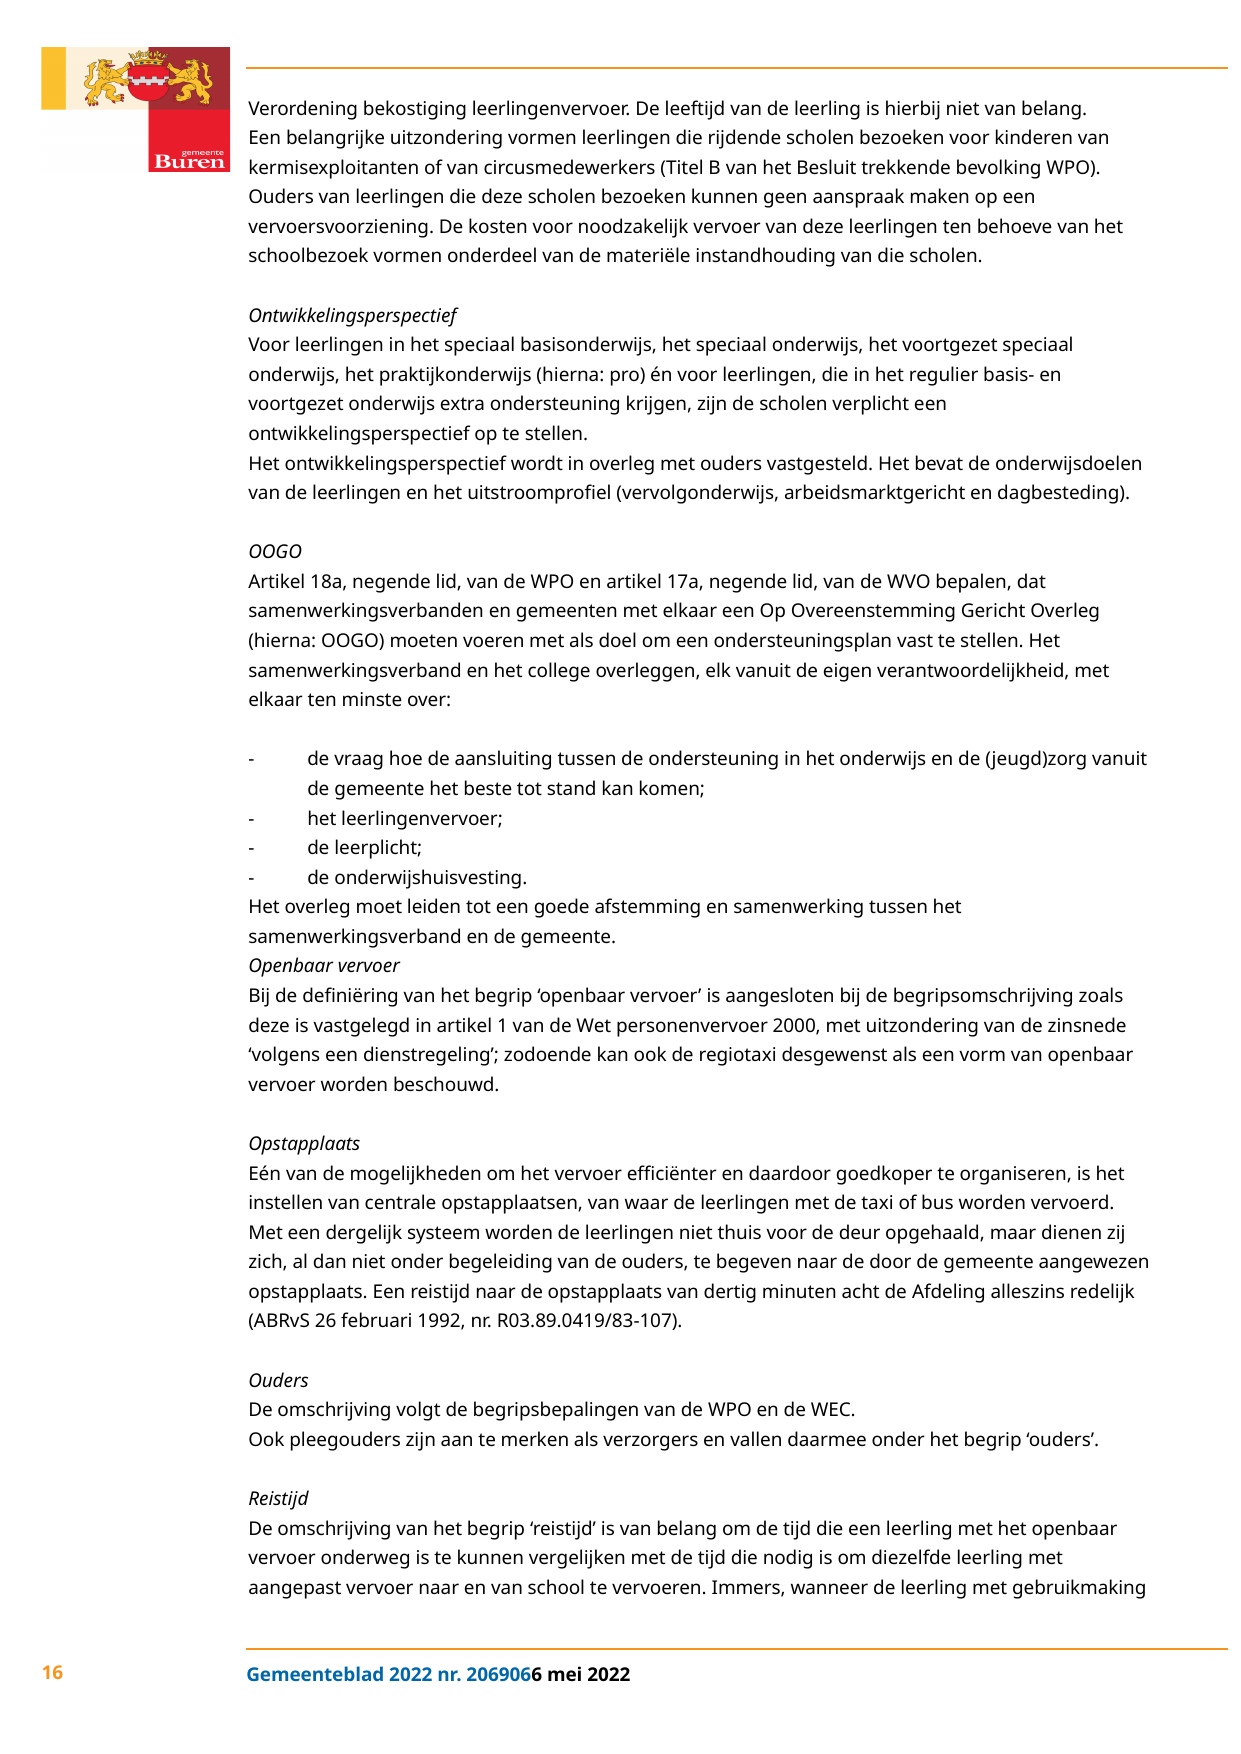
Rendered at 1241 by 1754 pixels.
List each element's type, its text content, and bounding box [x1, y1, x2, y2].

list het leerlingenvervoer; [248, 805, 1152, 831]
picture [41, 47, 231, 172]
text Opstapplaats [248, 1130, 1152, 1156]
text Openbaar vervoer [248, 953, 1152, 978]
text Ook pleegouders zijn aan te merken als verzorgers en vallen daarmee onder het begrip ‘ouders’. [248, 1426, 1152, 1452]
text Eén van de mogelijkheden om het vervoer efficiënter en daardoor goedkoper te organiseren, is het instellen van centrale opstapplaatsen, van waar de leerlingen met de taxi of bus worden vervoerd. Met een dergelijk systeem worden de leerlingen niet thuis voor de deur opgehaald, maar dienen zij zich, al dan niet onder begeleiding van de ouders, te begeven naar de door de gemeente aangewezen opstapplaats. Een reistijd naar de opstapplaats van dertig minuten acht de Afdeling alleszins redelijk (ABRvS 26 februari 1992, nr. R03.89.0419/83-107). [248, 1160, 1152, 1333]
text Voor leerlingen in het speciaal basisonderwijs, het speciaal onderwijs, het voortgezet speciaal onderwijs, het praktijkonderwijs (hierna: pro) én voor leerlingen, die in het regulier basis- en voortgezet onderwijs extra ondersteuning krijgen, zijn de scholen verplicht een ontwikkelingsperspectief op te stellen. [248, 331, 1152, 446]
text Het ontwikkelingsperspectief wordt in overleg met ouders vastgesteld. Het bevat de onderwijsdoelen van de leerlingen en het uitstroomprofiel (vervolgonderwijs, arbeidsmarktgericht en dagbesteding). [248, 450, 1152, 505]
text Het overleg moet leiden tot een goede afstemming en samenwerking tussen het samenwerkingsverband en de gemeente. [248, 893, 1152, 949]
text Een belangrijke uitzondering vormen leerlingen die rijdende scholen bezoeken voor kinderen van kermisexploitanten of van circusmedewerkers (Titel B van het Besluit trekkende bevolking WPO). Ouders van leerlingen die deze scholen bezoeken kunnen geen aanspraak maken op een vervoersvoorziening. De kosten voor noodzakelijk vervoer van deze leerlingen ten behoeve van het schoolbezoek vormen onderdeel van de materiële instandhouding van die scholen. [248, 124, 1152, 268]
text Ontwikkelingsperspectief [248, 302, 1152, 328]
text Ouders [248, 1367, 1152, 1393]
text De omschrijving volgt de begripsbepalingen van de WPO en de WEC. [248, 1396, 1152, 1422]
text De omschrijving van het begrip ‘reistijd’ is van belang om de tijd die een leerling met het openbaar vervoer onderweg is te kunnen vergelijken met de tijd die nodig is om diezelfde leerling met aangepast vervoer naar en van school te vervoeren. Immers, wanneer de leerling met gebruikmaking [248, 1515, 1152, 1600]
list de onderwijshuisvesting. [248, 864, 1152, 890]
list de leerplicht; [248, 834, 1152, 860]
text Reistijd [248, 1485, 1152, 1511]
text Verordening bekostiging leerlingenvervoer. De leeftijd van de leerling is hierbij niet van belang. [248, 95, 1152, 121]
list de vraag hoe de aansluiting tussen de ondersteuning in het onderwijs en de (jeugd)zorg vanuit de gemeente het beste tot stand kan komen; [248, 746, 1152, 801]
text Artikel 18a, negende lid, van de WPO en artikel 17a, negende lid, van de WVO bepalen, dat samenwerkingsverbanden en gemeenten met elkaar een Op Overeenstemming Gericht Overleg (hierna: OOGO) moeten voeren met als doel om een ondersteuningsplan vast te stellen. Het samenwerkingsverband en het college overleggen, elk vanuit de eigen verantwoordelijkheid, met elkaar ten minste over: [248, 568, 1152, 712]
text OOGO [248, 538, 1152, 564]
text Bij de definiëring van het begrip ‘openbaar vervoer’ is aangesloten bij de begripsomschrijving zoals deze is vastgelegd in artikel 1 van de Wet personenvervoer 2000, met uitzondering van de zinsnede ‘volgens een dienstregeling’; zodoende kan ook de regiotaxi desgewenst als een vorm van openbaar vervoer worden beschouwd. [248, 982, 1152, 1097]
